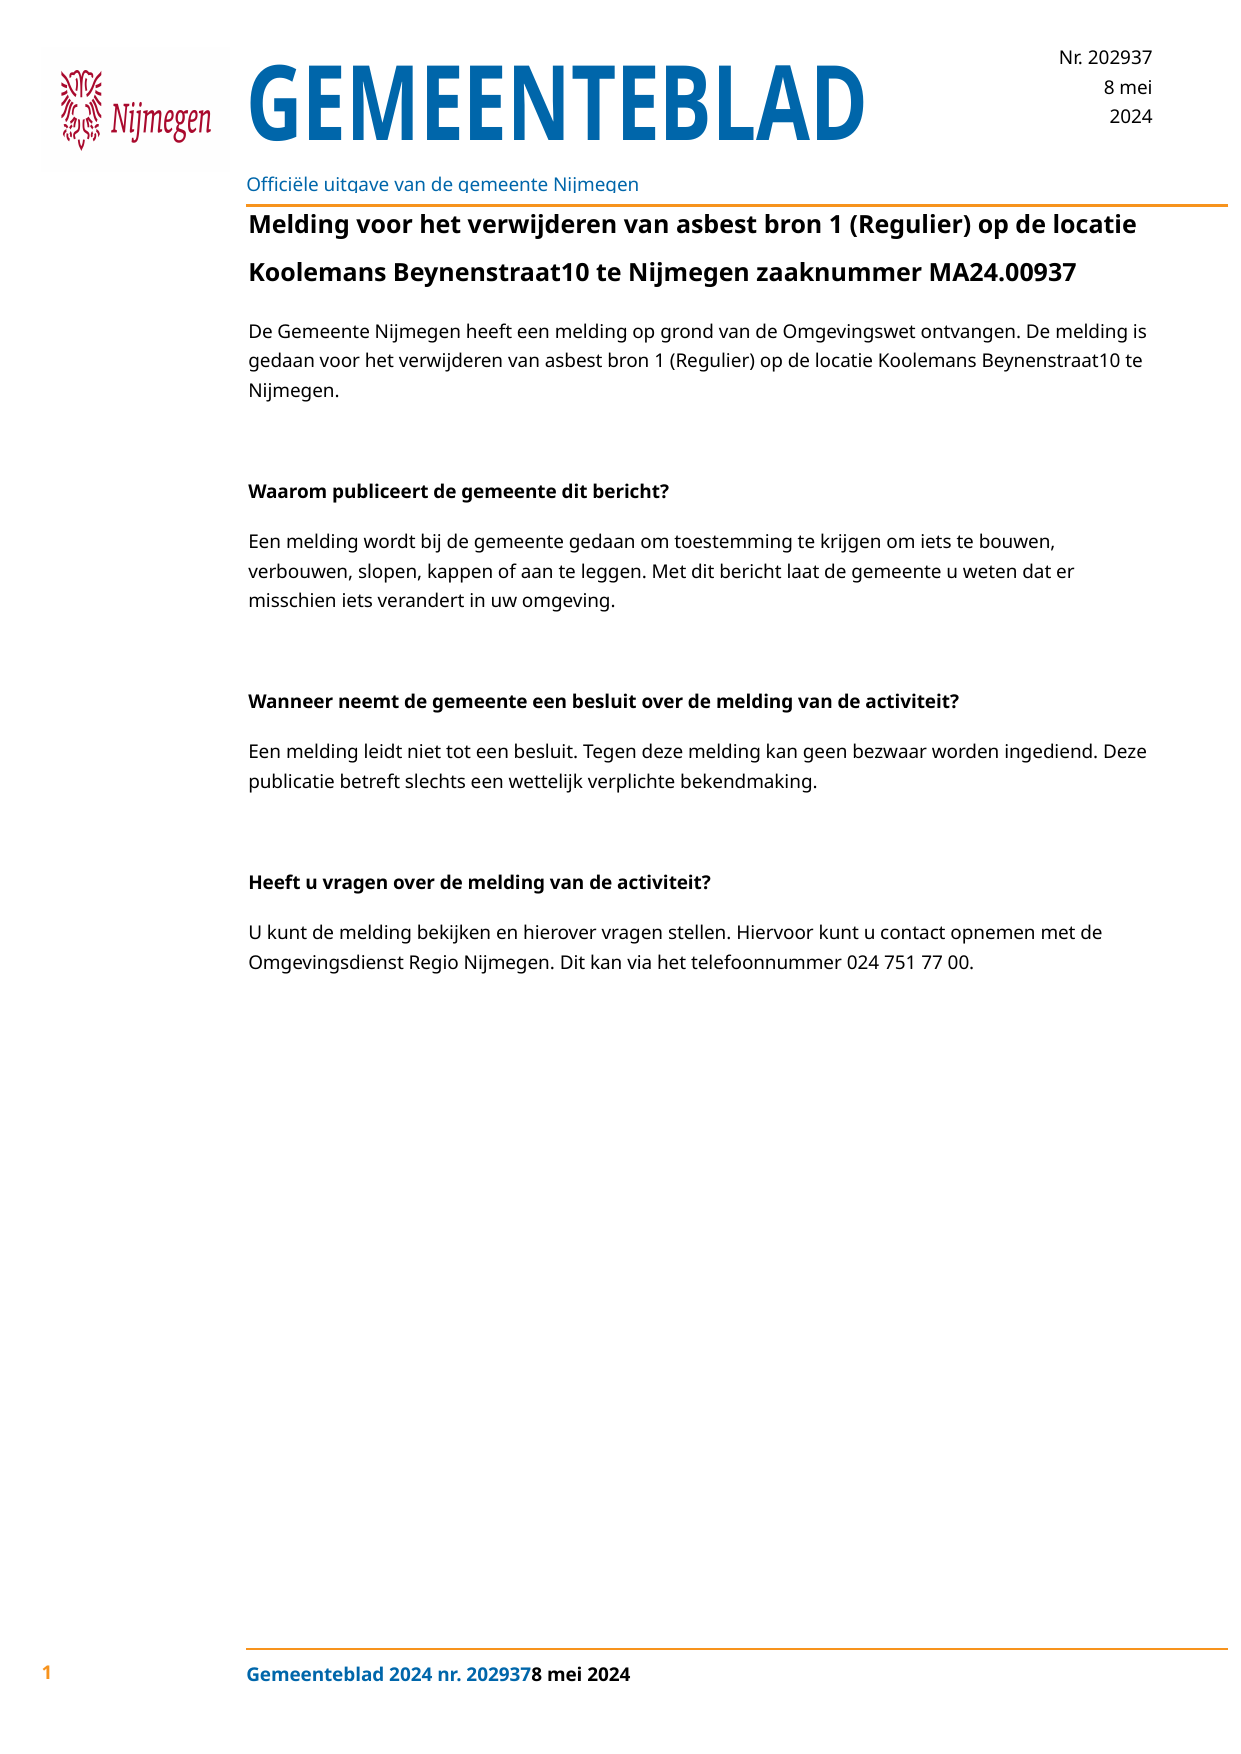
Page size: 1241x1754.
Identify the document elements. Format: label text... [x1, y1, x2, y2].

text Waarom publiceert de gemeente dit bericht? [248, 478, 1152, 504]
text De Gemeente Nijmegen heeft een melding op grond van de Omgevingswet ontvangen. De melding is gedaan voor het verwijderen van asbest bron 1 (Regulier) op de locatie Koolemans Beynenstraat10 te Nijmegen. [248, 318, 1152, 403]
picture [41, 47, 231, 172]
text Een melding wordt bij de gemeente gedaan om toestemming te krijgen om iets te bouwen, verbouwen, slopen, kappen of aan te leggen. Met dit bericht laat de gemeente u weten dat er misschien iets verandert in uw omgeving. [248, 528, 1152, 613]
text Een melding leidt niet tot een besluit. Tegen deze melding kan geen bezwaar worden ingediend. Deze publicatie betreft slechts een wettelijk verplichte bekendmaking. [248, 739, 1152, 794]
text Melding voor het verwijderen van asbest bron 1 (Regulier) op de locatie Koolemans Beynenstraat10 te Nijmegen zaaknummer MA24.00937 [248, 207, 1152, 288]
text Heeft u vragen over de melding van de activiteit? [248, 869, 1152, 895]
text Wanneer neemt de gemeente een besluit over de melding van de activiteit? [248, 688, 1152, 714]
text U kunt de melding bekijken en hierover vragen stellen. Hiervoor kunt u contact opnemen met de Omgevingsdienst Regio Nijmegen. Dit kan via het telefoonnummer 024 751 77 00. [248, 919, 1152, 975]
